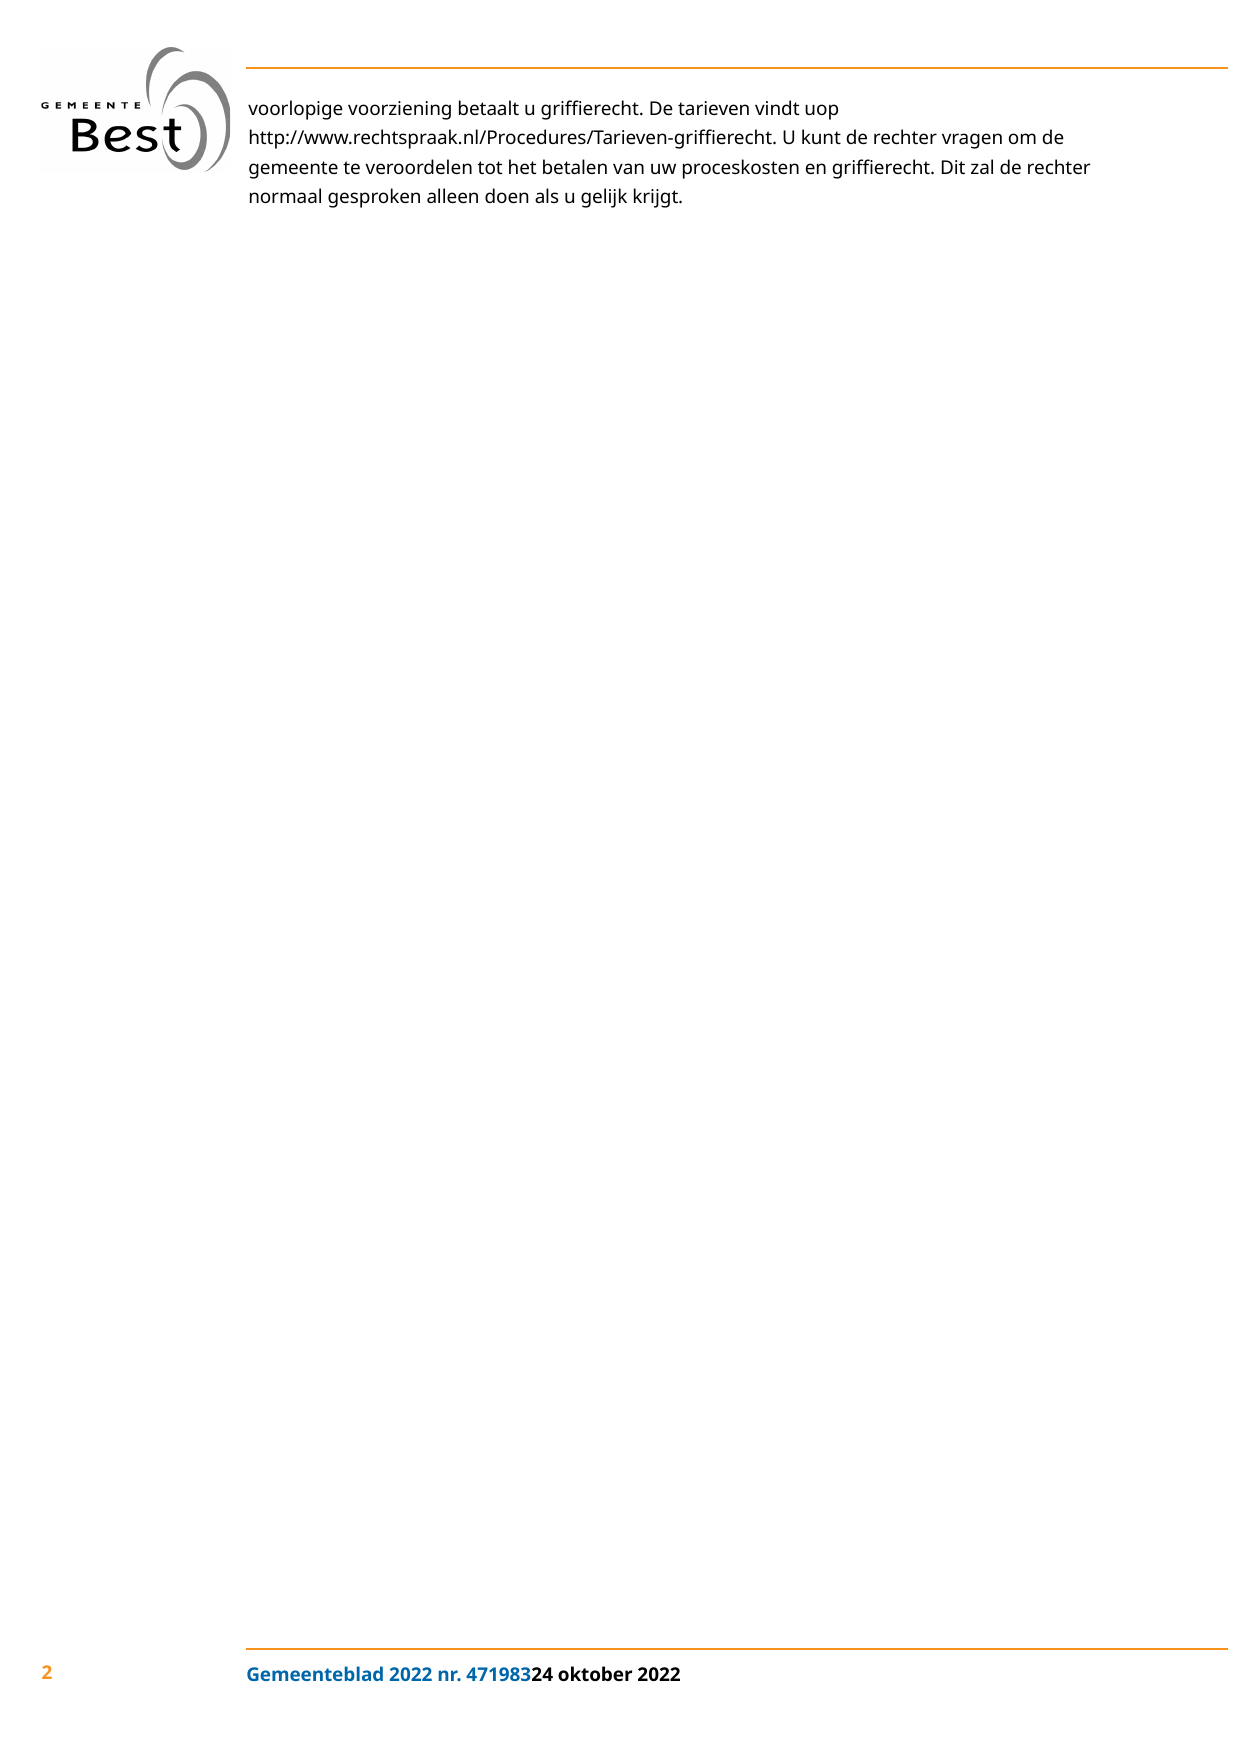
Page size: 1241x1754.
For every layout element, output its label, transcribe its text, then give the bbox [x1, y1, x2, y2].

text voorlopige voorziening betaalt u griffierecht. De tarieven vindt uop http://www.rechtspraak.nl/Procedures/Tarieven-griffierecht. U kunt de rechter vragen om de gemeente te veroordelen tot het betalen van uw proceskosten en griffierecht. Dit zal de rechter normaal gesproken alleen doen als u gelijk krijgt. [248, 95, 1152, 209]
picture [41, 47, 231, 172]
